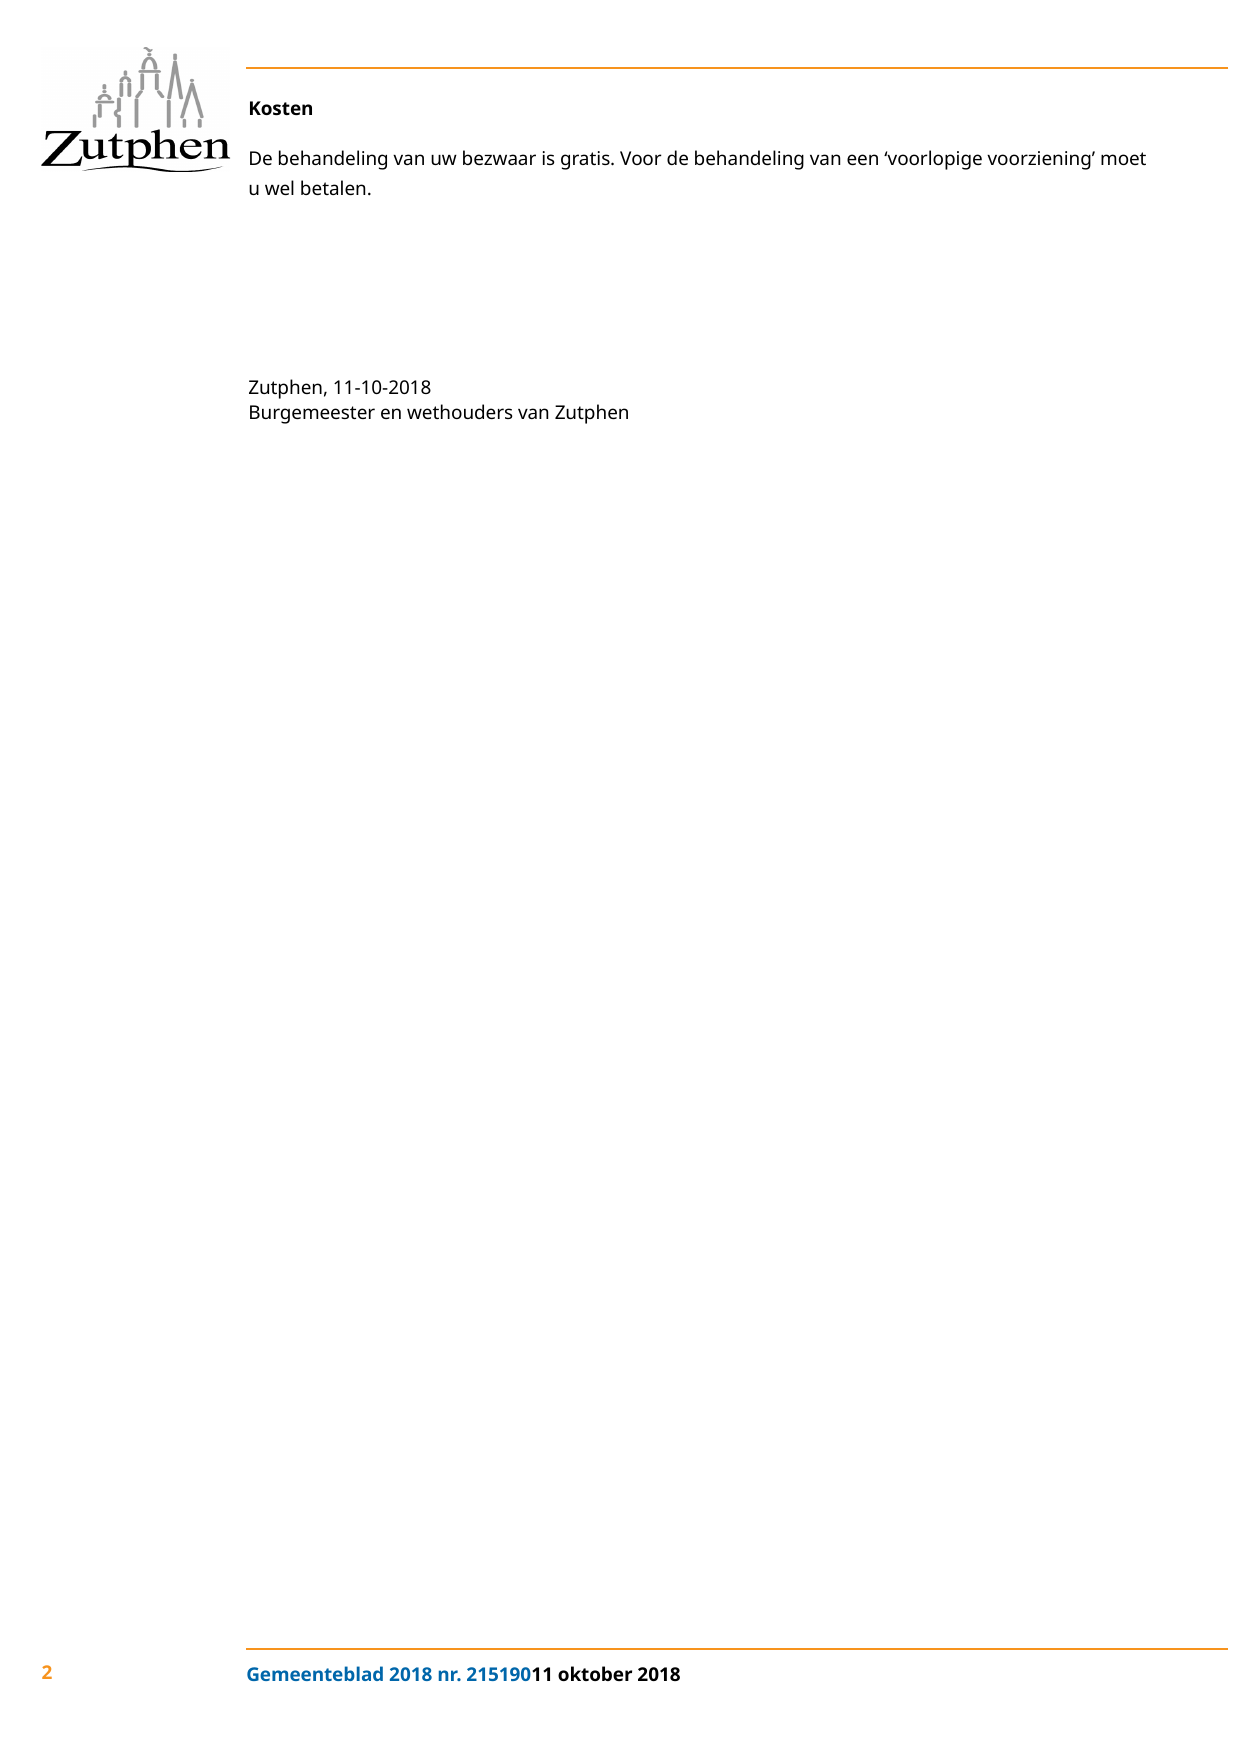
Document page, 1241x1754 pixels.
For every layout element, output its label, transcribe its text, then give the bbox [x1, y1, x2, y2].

text De behandeling van uw bezwaar is gratis. Voor de behandeling van een ‘voorlopige voorziening’ moet u wel betalen. [248, 145, 1152, 201]
picture [41, 47, 231, 172]
text Zutphen, 11-10-2018 [248, 374, 1152, 399]
text Burgemeester en wethouders van Zutphen [248, 399, 1152, 425]
text Kosten [248, 95, 1152, 121]
